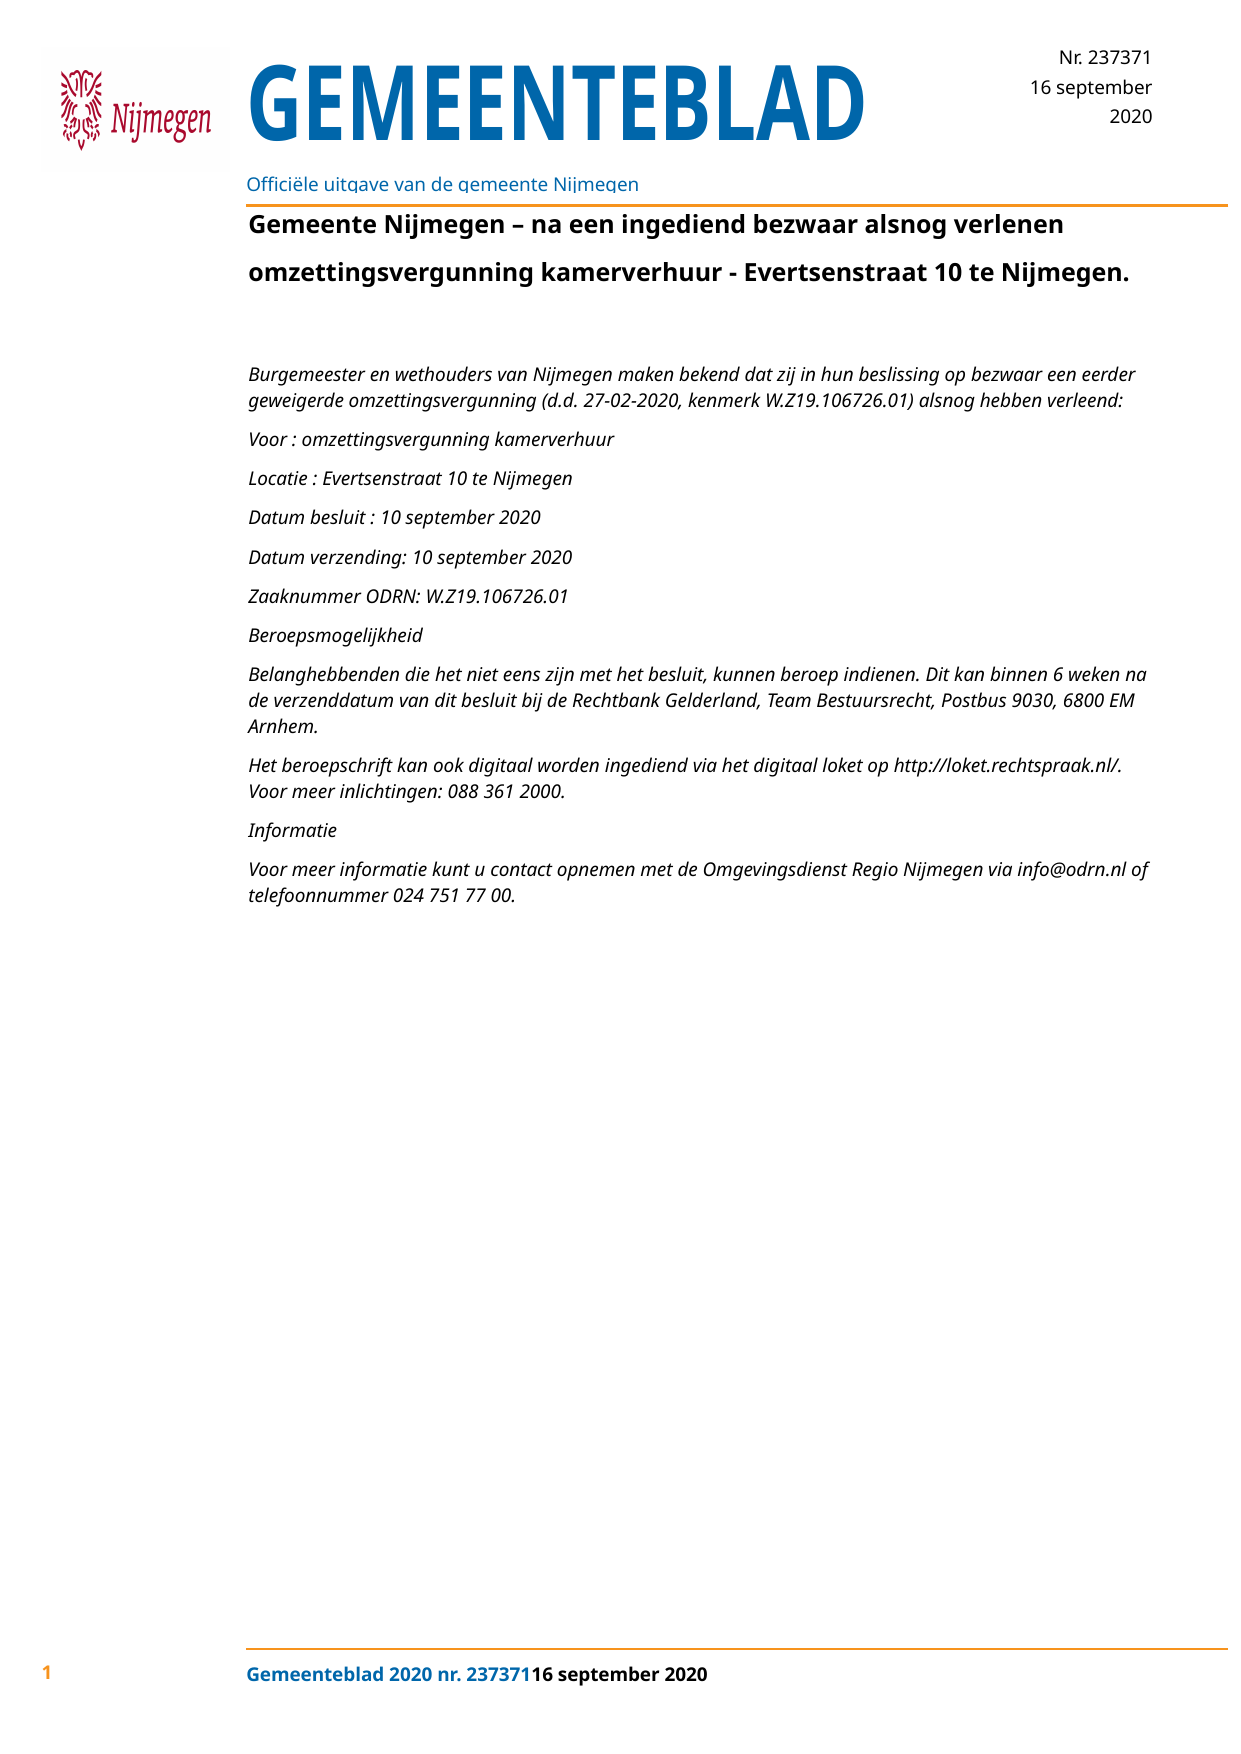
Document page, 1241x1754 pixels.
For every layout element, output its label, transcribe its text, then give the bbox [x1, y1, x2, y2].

text Datum verzending: 10 september 2020 [248, 544, 1152, 569]
text Datum besluit : 10 september 2020 [248, 504, 1152, 530]
picture [41, 47, 231, 172]
text Locatie : Evertsenstraat 10 te Nijmegen [248, 465, 1152, 491]
text Het beroepschrift kan ook digitaal worden ingediend via het digitaal loket op http://loket.rechtspraak.nl/. Voor meer inlichtingen: 088 361 2000. [248, 752, 1152, 804]
text Beroepsmogelijkheid [248, 622, 1152, 648]
text Burgemeester en wethouders van Nijmegen maken bekend dat zij in hun beslissing op bezwaar een eerder geweigerde omzettingsvergunning (d.d. 27-02-2020, kenmerk W.Z19.106726.01) alsnog hebben verleend: [248, 361, 1152, 412]
text Informatie [248, 817, 1152, 843]
text Gemeente Nijmegen – na een ingediend bezwaar alsnog verlenen omzettingsvergunning kamerverhuur - Evertsenstraat 10 te Nijmegen. [248, 207, 1152, 288]
text Voor meer informatie kunt u contact opnemen met de Omgevingsdienst Regio Nijmegen via info@odrn.nl of telefoonnummer 024 751 77 00. [248, 857, 1152, 908]
text Belanghebbenden die het niet eens zijn met het besluit, kunnen beroep indienen. Dit kan binnen 6 weken na de verzenddatum van dit besluit bij de Rechtbank Gelderland, Team Bestuursrecht, Postbus 9030, 6800 EM Arnhem. [248, 662, 1152, 739]
text Zaaknummer ODRN: W.Z19.106726.01 [248, 583, 1152, 609]
text Voor : omzettingsvergunning kamerverhuur [248, 426, 1152, 452]
